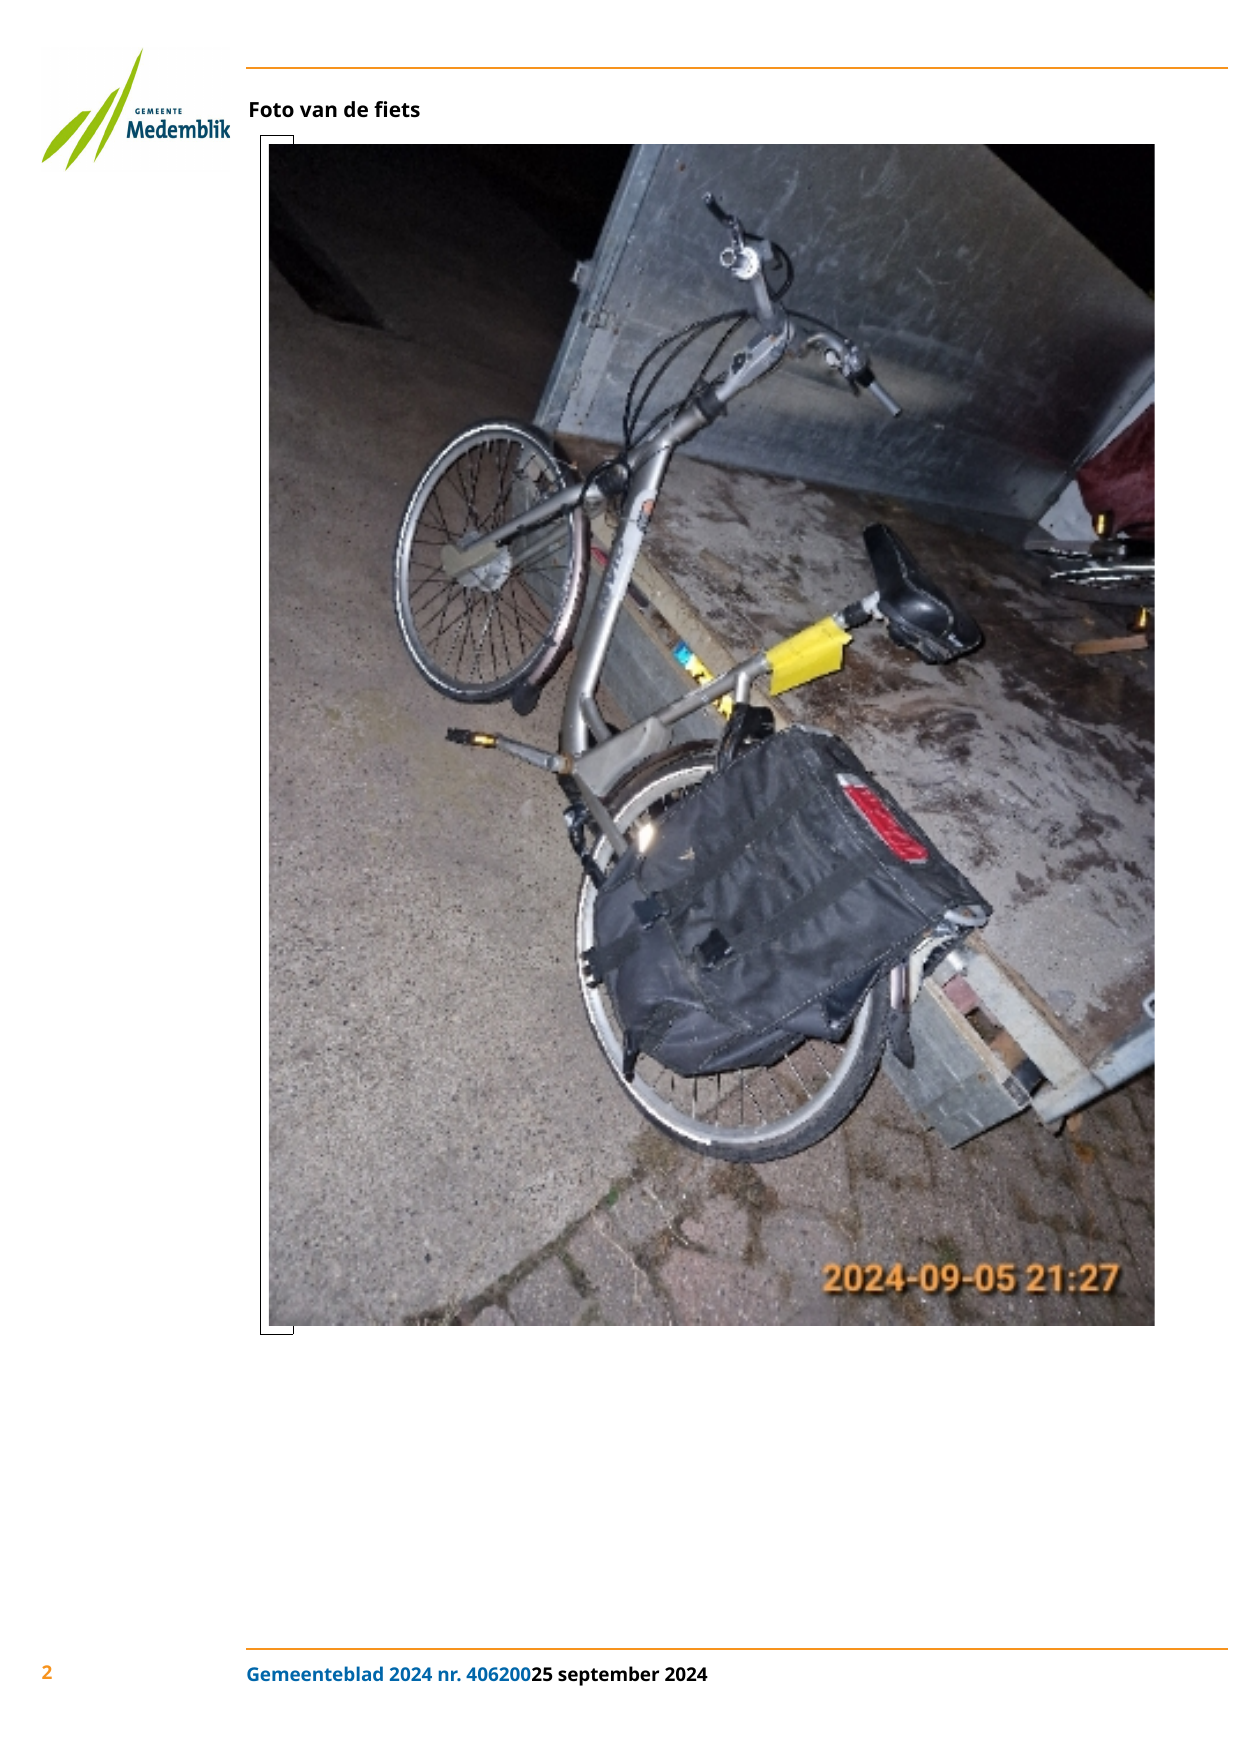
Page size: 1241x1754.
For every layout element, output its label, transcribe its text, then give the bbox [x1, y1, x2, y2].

text Foto van de fiets [248, 95, 1152, 123]
picture [41, 47, 231, 172]
picture [268, 144, 1155, 1326]
